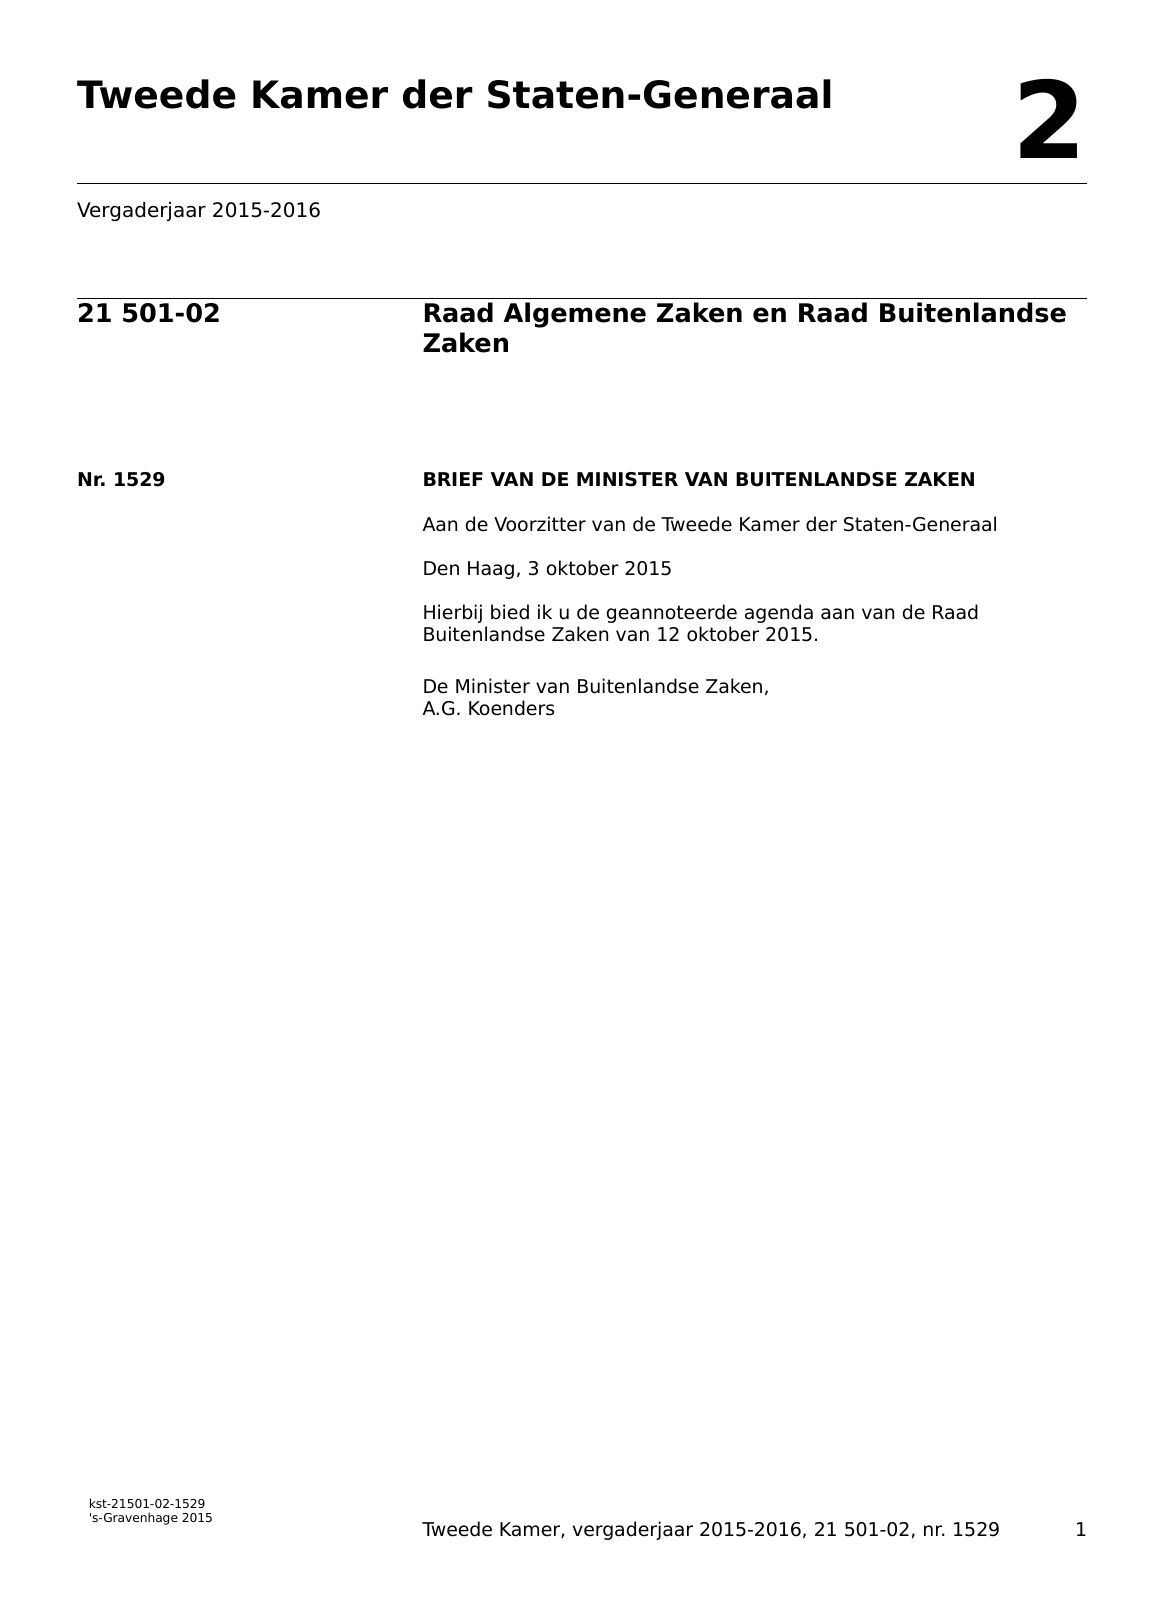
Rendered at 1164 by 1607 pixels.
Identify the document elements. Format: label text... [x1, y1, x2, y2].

table_cell Vergaderjaar 2015-2016 [77, 184, 1087, 298]
subtitle 21 501-02 Raad Algemene Zaken en Raad Buitenlandse Zaken [77, 299, 1087, 358]
table_header 2 [886, 59, 1087, 183]
text kst-21501-02-1529 [88, 1497, 323, 1511]
text 's-Gravenhage 2015 [88, 1511, 323, 1525]
text De Minister van Buitenlandse Zaken, A.G. Koenders [422, 676, 1087, 720]
text Den Haag, 3 oktober 2015 [422, 558, 1087, 580]
table_header Tweede Kamer der Staten-Generaal [77, 59, 886, 183]
subtitle Nr. 1529 BRIEF VAN DE MINISTER VAN BUITENLANDSE ZAKEN [77, 469, 1087, 491]
text Hierbij bied ik u de geannoteerde agenda aan van de Raad Buitenlandse Zaken van 12 oktober 2015. [422, 602, 1087, 646]
text Aan de Voorzitter van de Tweede Kamer der Staten-Generaal [422, 513, 1087, 536]
